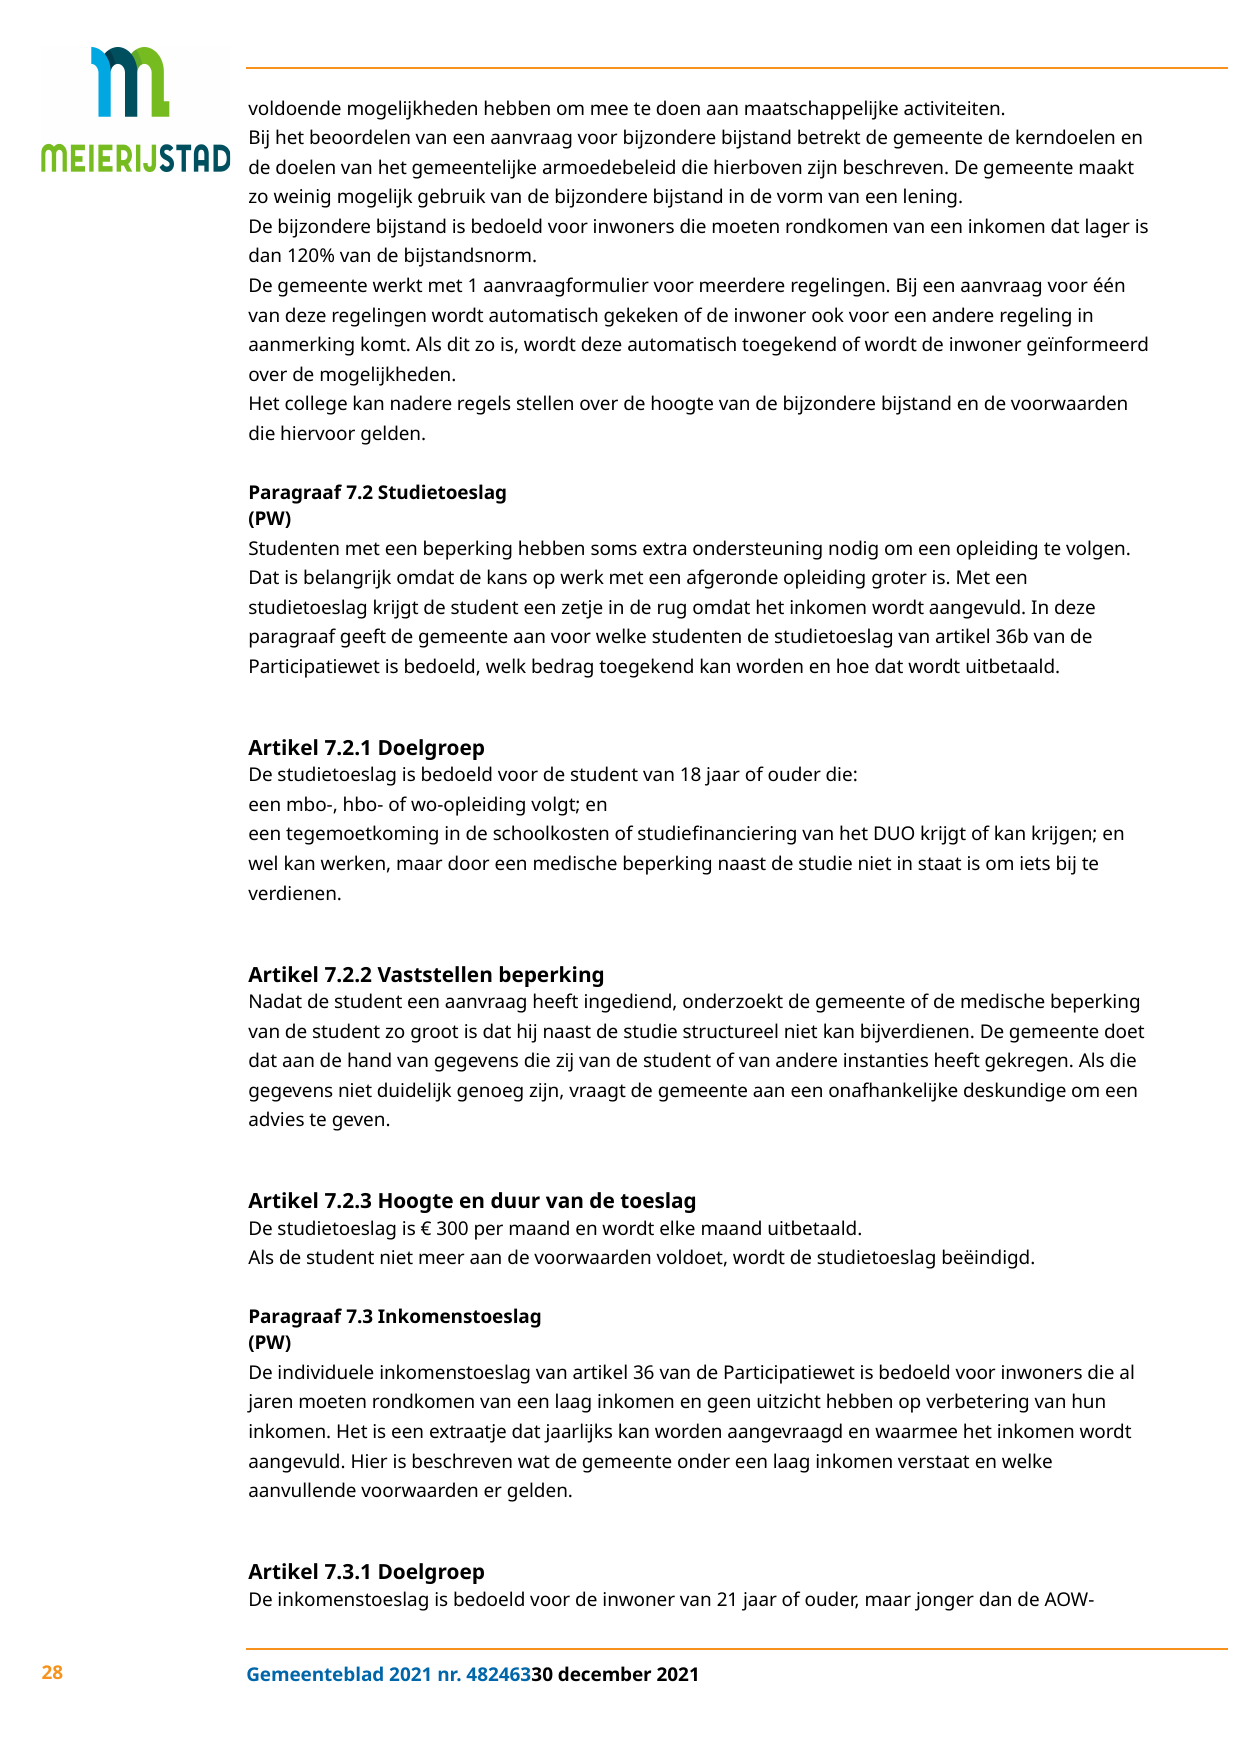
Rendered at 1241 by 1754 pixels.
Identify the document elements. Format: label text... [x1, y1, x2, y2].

text voldoende mogelijkheden hebben om mee te doen aan maatschappelijke activiteiten. [248, 95, 1152, 121]
text Als de student niet meer aan de voorwaarden voldoet, wordt de studietoeslag beëindigd. [248, 1244, 1152, 1270]
text (PW) [248, 1329, 1152, 1355]
text Paragraaf 7.2 Studietoeslag [248, 479, 1152, 505]
text Artikel 7.2.1 Doelgroep [248, 733, 1152, 761]
picture [41, 47, 231, 172]
text De studietoeslag is bedoeld voor de student van 18 jaar of ouder die: [248, 761, 1152, 787]
text Studenten met een beperking hebben soms extra ondersteuning nodig om een opleiding te volgen. Dat is belangrijk omdat de kans op werk met een afgeronde opleiding groter is. Met een studietoeslag krijgt de student een zetje in de rug omdat het inkomen wordt aangevuld. In deze paragraaf geeft de gemeente aan voor welke studenten de studietoeslag van artikel 36b van de Participatiewet is bedoeld, welk bedrag toegekend kan worden en hoe dat wordt uitbetaald. [248, 535, 1152, 679]
text een mbo-, hbo- of wo-opleiding volgt; en [248, 791, 1152, 817]
text De gemeente werkt met 1 aanvraagformulier voor meerdere regelingen. Bij een aanvraag voor één van deze regelingen wordt automatisch gekeken of de inwoner ook voor een andere regeling in aanmerking komt. Als dit zo is, wordt deze automatisch toegekend of wordt de inwoner geïnformeerd over de mogelijkheden. [248, 272, 1152, 387]
text Nadat de student een aanvraag heeft ingediend, onderzoekt de gemeente of de medische beperking van de student zo groot is dat hij naast de studie structureel niet kan bijverdienen. De gemeente doet dat aan de hand van gegevens die zij van de student of van andere instanties heeft gekregen. Als die gegevens niet duidelijk genoeg zijn, vraagt de gemeente aan een onafhankelijke deskundige om een advies te geven. [248, 988, 1152, 1132]
text Paragraaf 7.3 Inkomenstoeslag [248, 1304, 1152, 1329]
text een tegemoetkoming in de schoolkosten of studiefinanciering van het DUO krijgt of kan krijgen; en [248, 821, 1152, 846]
text De inkomenstoeslag is bedoeld voor de inwoner van 21 jaar of ouder, maar jonger dan de AOW- [248, 1586, 1152, 1612]
text Artikel 7.2.2 Vaststellen beperking [248, 960, 1152, 988]
text Artikel 7.2.3 Hoogte en duur van de toeslag [248, 1187, 1152, 1215]
text wel kan werken, maar door een medische beperking naast de studie niet in staat is om iets bij te verdienen. [248, 850, 1152, 906]
text De individuele inkomenstoeslag van artikel 36 van de Participatiewet is bedoeld voor inwoners die al jaren moeten rondkomen van een laag inkomen en geen uitzicht hebben op verbetering van hun inkomen. Het is een extraatje dat jaarlijks kan worden aangevraagd en waarmee het inkomen wordt aangevuld. Hier is beschreven wat de gemeente onder een laag inkomen verstaat en welke aanvullende voorwaarden er gelden. [248, 1359, 1152, 1503]
text Bij het beoordelen van een aanvraag voor bijzondere bijstand betrekt de gemeente de kerndoelen en de doelen van het gemeentelijke armoedebeleid die hierboven zijn beschreven. De gemeente maakt zo weinig mogelijk gebruik van de bijzondere bijstand in de vorm van een lening. [248, 124, 1152, 209]
text De bijzondere bijstand is bedoeld voor inwoners die moeten rondkomen van een inkomen dat lager is dan 120% van de bijstandsnorm. [248, 213, 1152, 268]
text Het college kan nadere regels stellen over de hoogte van de bijzondere bijstand en de voorwaarden die hiervoor gelden. [248, 391, 1152, 446]
text (PW) [248, 505, 1152, 531]
text De studietoeslag is € 300 per maand en wordt elke maand uitbetaald. [248, 1215, 1152, 1241]
text Artikel 7.3.1 Doelgroep [248, 1557, 1152, 1586]
